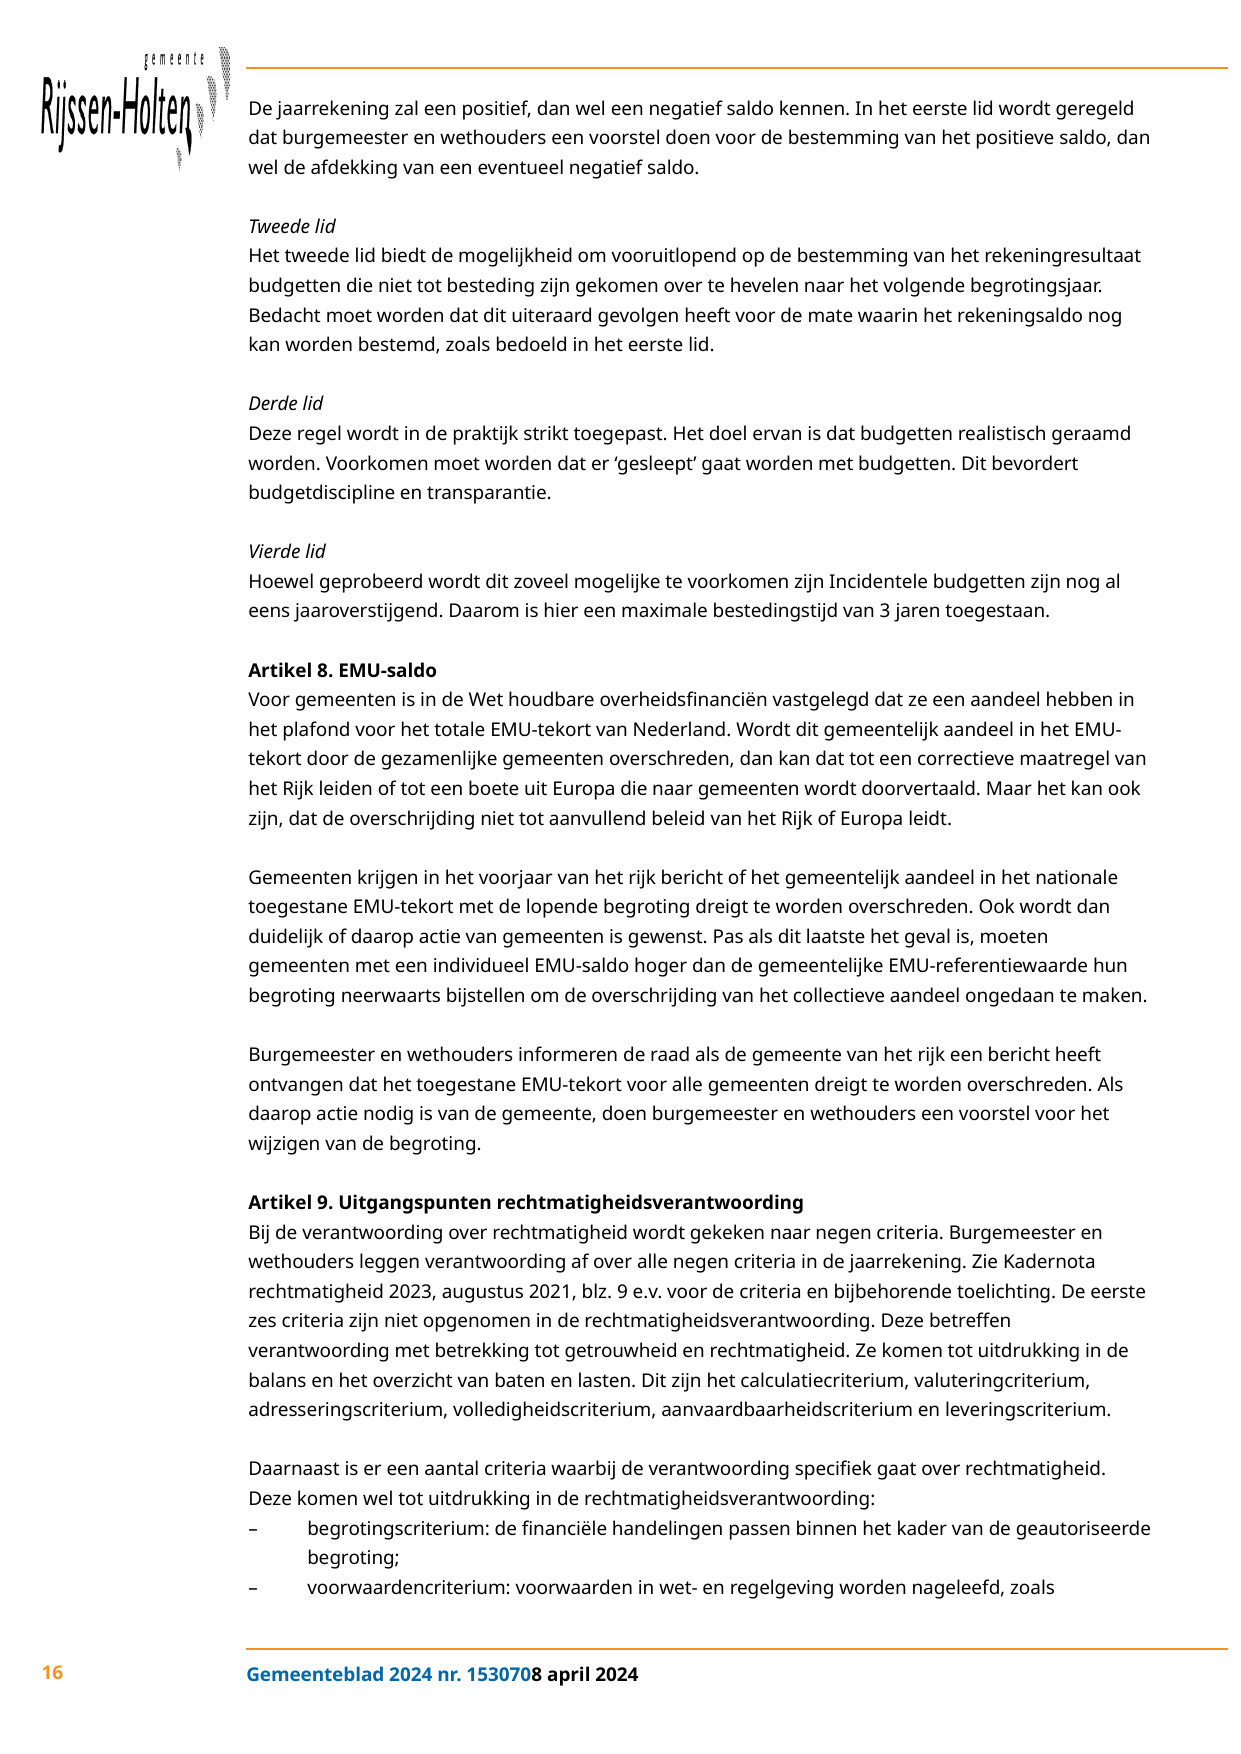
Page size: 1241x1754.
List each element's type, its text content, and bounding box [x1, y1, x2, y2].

list voorwaardencriterium: voorwaarden in wet- en regelgeving worden nageleefd, zoals [248, 1574, 1152, 1600]
text Vierde lid [248, 538, 1152, 564]
text Burgemeester en wethouders informeren de raad als de gemeente van het rijk een bericht heeft ontvangen dat het toegestane EMU-tekort voor alle gemeenten dreigt te worden overschreden. Als daarop actie nodig is van de gemeente, doen burgemeester en wethouders een voorstel voor het wijzigen van de begroting. [248, 1041, 1152, 1156]
text Het tweede lid biedt de mogelijkheid om vooruitlopend op de bestemming van het rekeningresultaat budgetten die niet tot besteding zijn gekomen over te hevelen naar het volgende begrotingsjaar. Bedacht moet worden dat dit uiteraard gevolgen heeft voor de mate waarin het rekeningsaldo nog kan worden bestemd, zoals bedoeld in het eerste lid. [248, 243, 1152, 357]
text Artikel 8. EMU-saldo [248, 657, 1152, 683]
text De jaarrekening zal een positief, dan wel een negatief saldo kennen. In het eerste lid wordt geregeld dat burgemeester en wethouders een voorstel doen voor de bestemming van het positieve saldo, dan wel de afdekking van een eventueel negatief saldo. [248, 95, 1152, 180]
list begrotingscriterium: de financiële handelingen passen binnen het kader van de geautoriseerde begroting; [248, 1515, 1152, 1570]
text Deze regel wordt in de praktijk strikt toegepast. Het doel ervan is dat budgetten realistisch geraamd worden. Voorkomen moet worden dat er ‘gesleept’ gaat worden met budgetten. Dit bevordert budgetdiscipline en transparantie. [248, 420, 1152, 505]
text Derde lid [248, 391, 1152, 416]
text Gemeenten krijgen in het voorjaar van het rijk bericht of het gemeentelijk aandeel in het nationale toegestane EMU-tekort met de lopende begroting dreigt te worden overschreden. Ook wordt dan duidelijk of daarop actie van gemeenten is gewenst. Pas als dit laatste het geval is, moeten gemeenten met een individueel EMU-saldo hoger dan de gemeentelijke EMU-referentiewaarde hun begroting neerwaarts bijstellen om de overschrijding van het collectieve aandeel ongedaan te maken. [248, 864, 1152, 1008]
text Daarnaast is er een aantal criteria waarbij de verantwoording specifiek gaat over rechtmatigheid. Deze komen wel tot uitdrukking in de rechtmatigheidsverantwoording: [248, 1456, 1152, 1511]
text Bij de verantwoording over rechtmatigheid wordt gekeken naar negen criteria. Burgemeester en wethouders leggen verantwoording af over alle negen criteria in de jaarrekening. Zie Kadernota rechtmatigheid 2023, augustus 2021, blz. 9 e.v. voor de criteria en bijbehorende toelichting. De eerste zes criteria zijn niet opgenomen in de rechtmatigheidsverantwoording. Deze betreffen verantwoording met betrekking tot getrouwheid en rechtmatigheid. Ze komen tot uitdrukking in de balans en het overzicht van baten en lasten. Dit zijn het calculatiecriterium, valuteringcriterium, adresseringscriterium, volledigheidscriterium, aanvaardbaarheidscriterium en leveringscriterium. [248, 1219, 1152, 1422]
text Hoewel geprobeerd wordt dit zoveel mogelijke te voorkomen zijn Incidentele budgetten zijn nog al eens jaaroverstijgend. Daarom is hier een maximale bestedingstijd van 3 jaren toegestaan. [248, 568, 1152, 623]
picture [41, 47, 231, 172]
text Tweede lid [248, 213, 1152, 239]
text Artikel 9. Uitgangspunten rechtmatigheidsverantwoording [248, 1189, 1152, 1215]
text Voor gemeenten is in de Wet houdbare overheidsfinanciën vastgelegd dat ze een aandeel hebben in het plafond voor het totale EMU-tekort van Nederland. Wordt dit gemeentelijk aandeel in het EMU-tekort door de gezamenlijke gemeenten overschreden, dan kan dat tot een correctieve maatregel van het Rijk leiden of tot een boete uit Europa die naar gemeenten wordt doorvertaald. Maar het kan ook zijn, dat de overschrijding niet tot aanvullend beleid van het Rijk of Europa leidt. [248, 686, 1152, 831]
